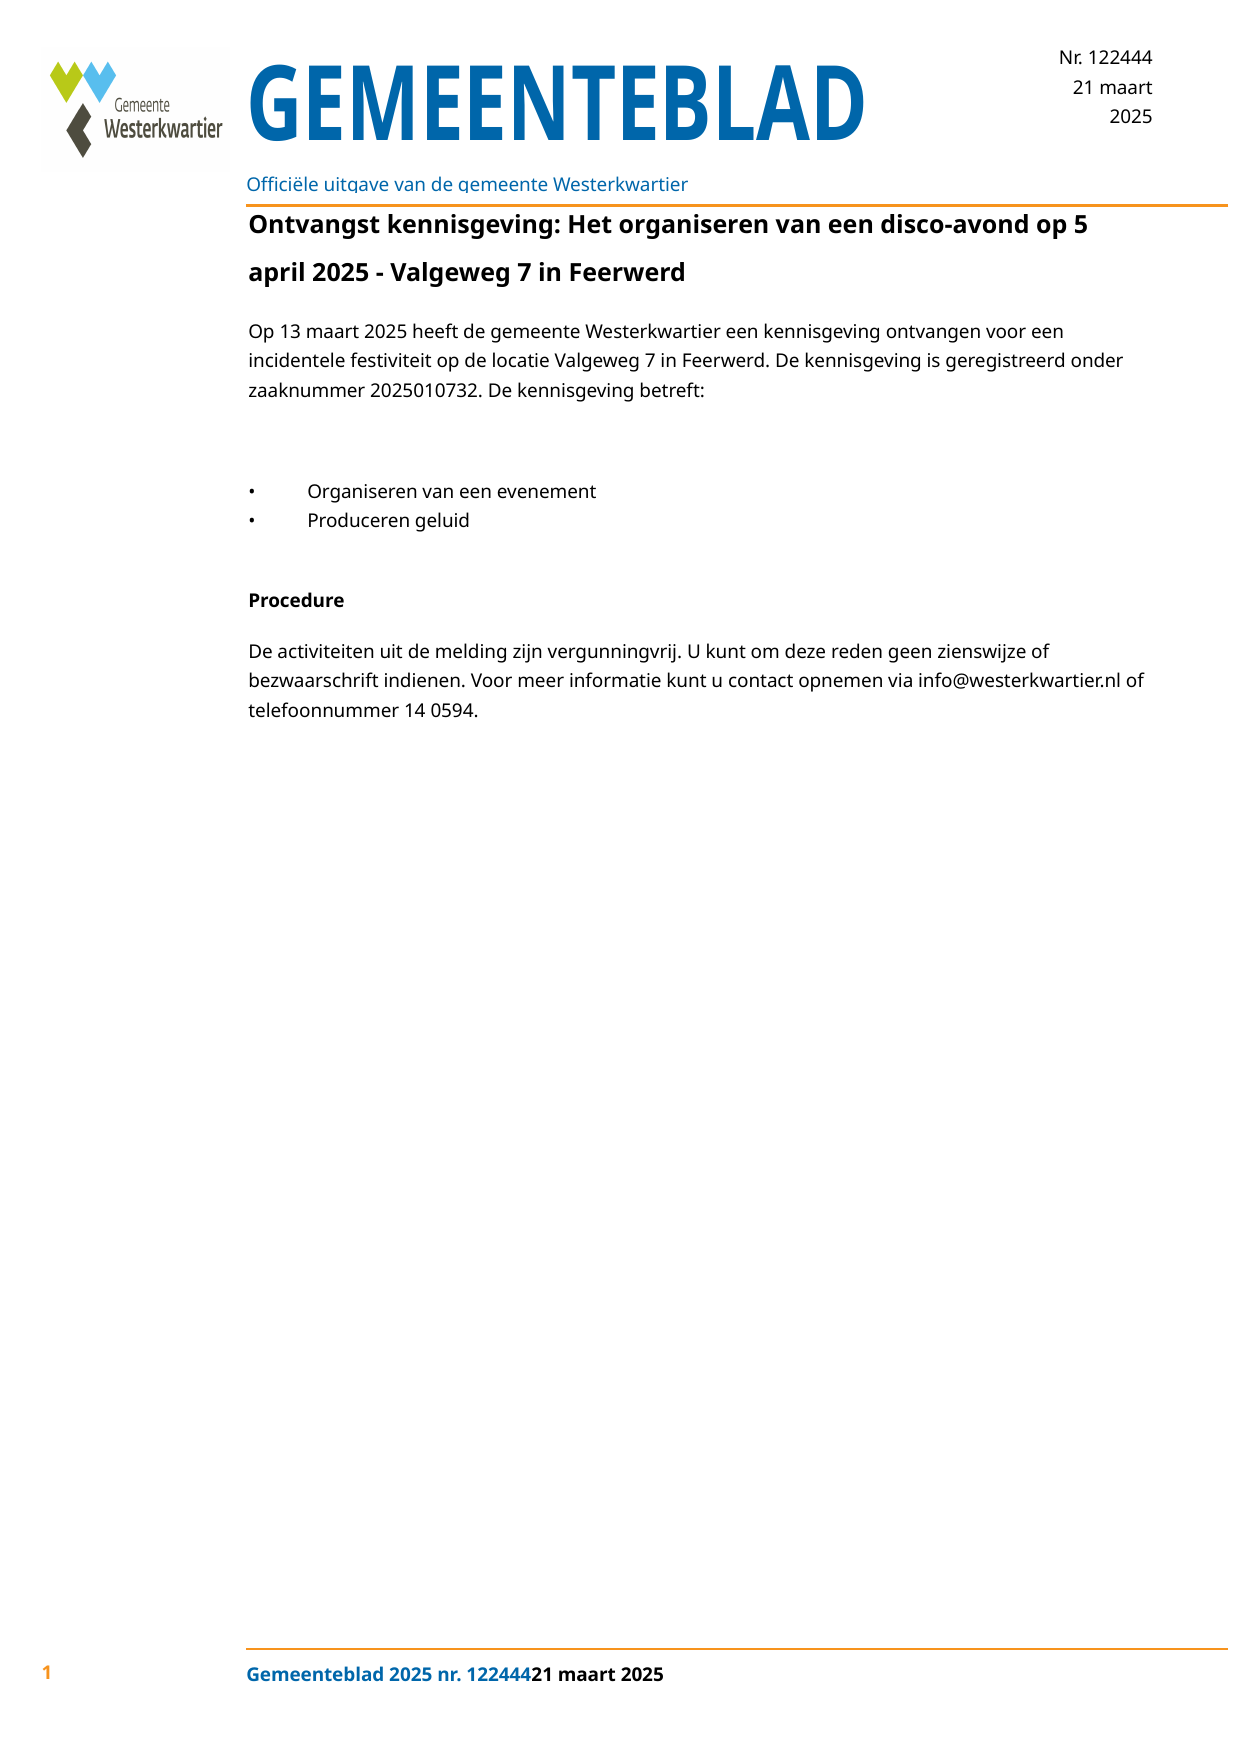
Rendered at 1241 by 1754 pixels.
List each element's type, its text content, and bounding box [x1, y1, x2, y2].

picture [41, 47, 231, 172]
list Produceren geluid [248, 507, 1152, 533]
list Organiseren van een evenement [248, 478, 1152, 504]
text Procedure [248, 587, 1152, 613]
text De activiteiten uit de melding zijn vergunningvrij. U kunt om deze reden geen zienswijze of bezwaarschrift indienen. Voor meer informatie kunt u contact opnemen via info@westerkwartier.nl of telefoonnummer 14 0594. [248, 638, 1152, 723]
text Ontvangst kennisgeving: Het organiseren van een disco-avond op 5 april 2025 - Valgeweg 7 in Feerwerd [248, 207, 1152, 288]
text Op 13 maart 2025 heeft de gemeente Westerkwartier een kennisgeving ontvangen voor een incidentele festiviteit op de locatie Valgeweg 7 in Feerwerd. De kennisgeving is geregistreerd onder zaaknummer 2025010732. De kennisgeving betreft: [248, 318, 1152, 403]
